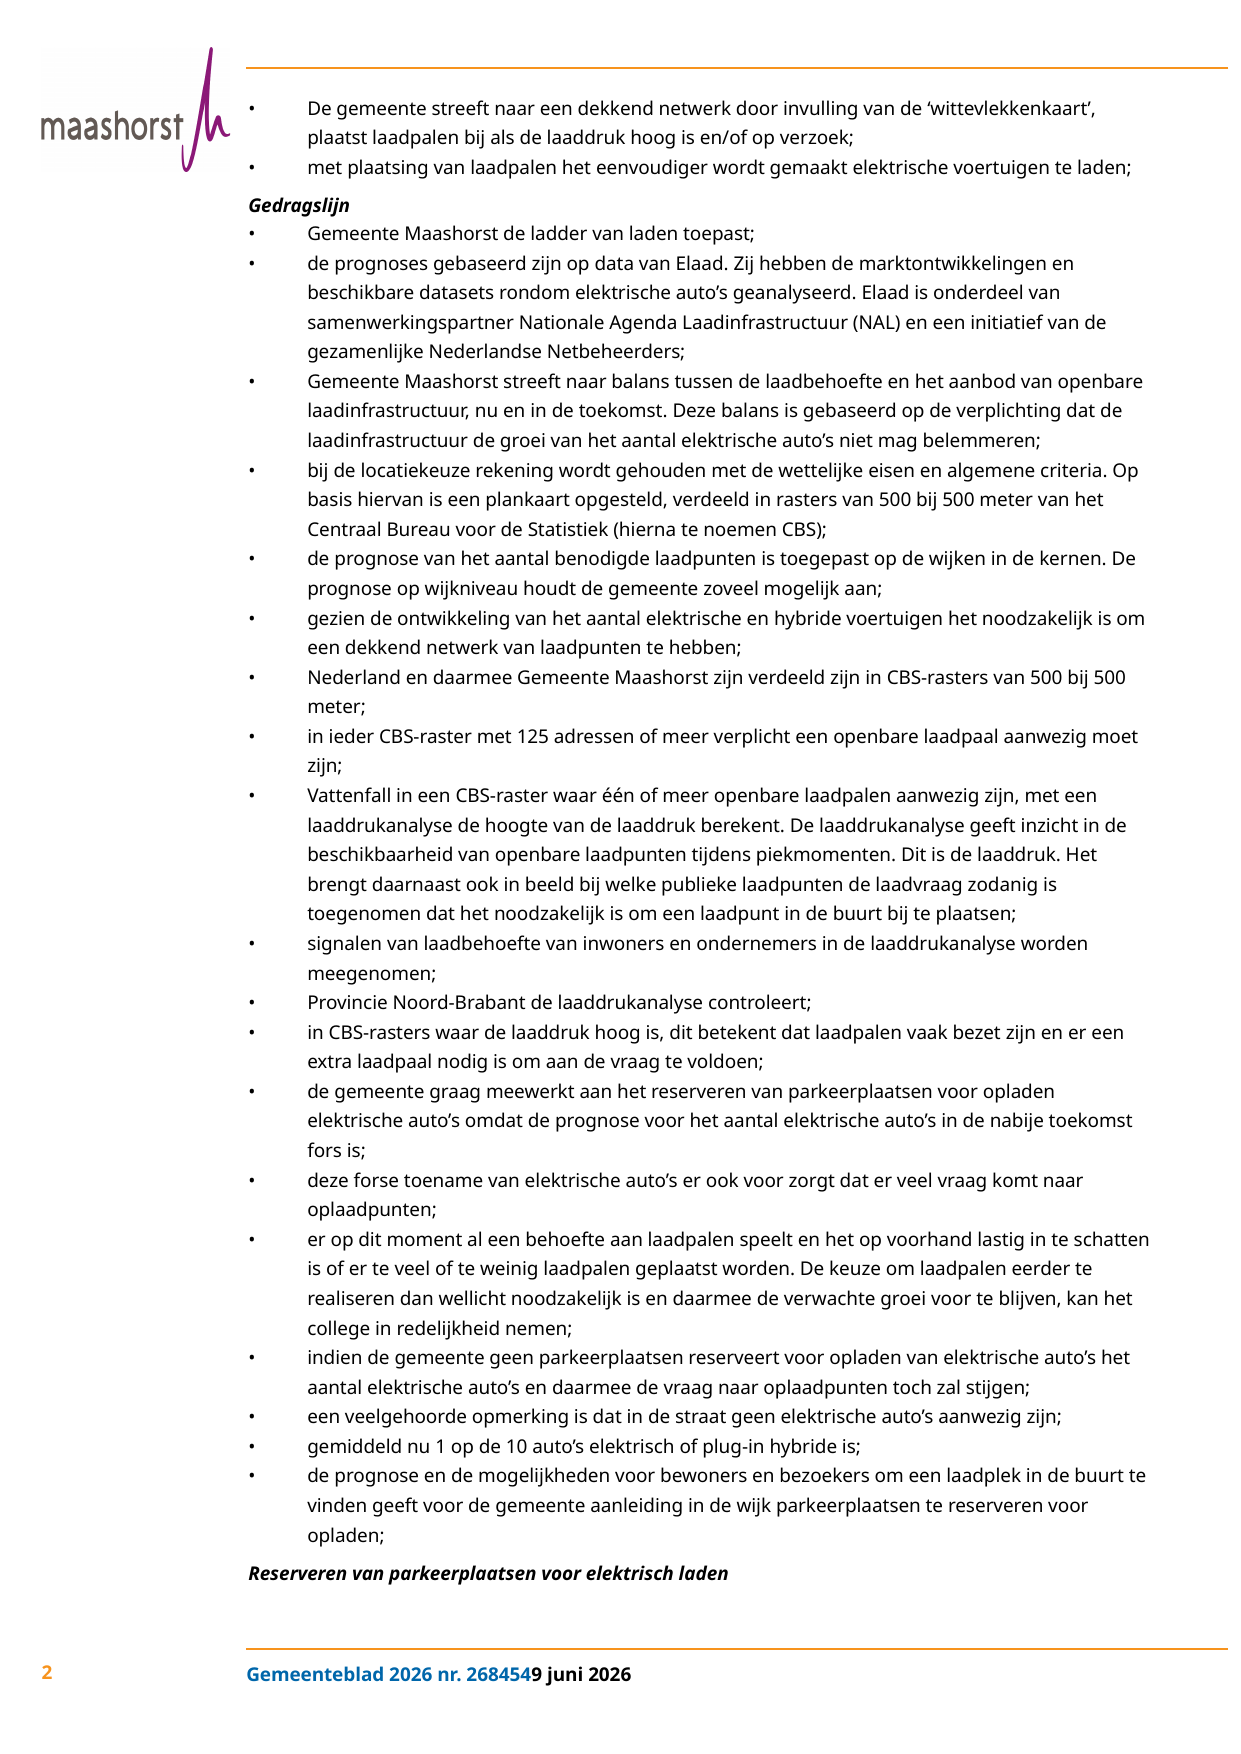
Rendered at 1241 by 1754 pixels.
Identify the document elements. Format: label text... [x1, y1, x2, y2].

list Nederland en daarmee Gemeente Maashorst zijn verdeeld zijn in CBS-rasters van 500 bij 500 meter; [248, 664, 1152, 719]
list de prognose en de mogelijkheden voor bewoners en bezoekers om een laadplek in de buurt te vinden geeft voor de gemeente aanleiding in de wijk parkeerplaatsen te reserveren voor opladen; [248, 1463, 1152, 1548]
list er op dit moment al een behoefte aan laadpalen speelt en het op voorhand lastig in te schatten is of er te veel of te weinig laadpalen geplaatst worden. De keuze om laadpalen eerder te realiseren dan wellicht noodzakelijk is en daarmee de verwachte groei voor te blijven, kan het college in redelijkheid nemen; [248, 1226, 1152, 1341]
list Provincie Noord-Brabant de laaddrukanalyse controleert; [248, 989, 1152, 1015]
list in ieder CBS-raster met 125 adressen of meer verplicht een openbare laadpaal aanwezig moet zijn; [248, 723, 1152, 778]
list Gemeente Maashorst streeft naar balans tussen de laadbehoefte en het aanbod van openbare laadinfrastructuur, nu en in de toekomst. Deze balans is gebaseerd op de verplichting dat de laadinfrastructuur de groei van het aantal elektrische auto’s niet mag belemmeren; [248, 368, 1152, 453]
list gemiddeld nu 1 op de 10 auto’s elektrisch of plug-in hybride is; [248, 1433, 1152, 1459]
text Reserveren van parkeerplaatsen voor elektrisch laden [248, 1560, 1152, 1586]
list de prognose van het aantal benodigde laadpunten is toegepast op de wijken in de kernen. De prognose op wijkniveau houdt de gemeente zoveel mogelijk aan; [248, 546, 1152, 601]
text Gedragslijn [248, 192, 1152, 218]
list een veelgehoorde opmerking is dat in de straat geen elektrische auto’s aanwezig zijn; [248, 1403, 1152, 1429]
list de gemeente graag meewerkt aan het reserveren van parkeerplaatsen voor opladen elektrische auto’s omdat de prognose voor het aantal elektrische auto’s in de nabije toekomst fors is; [248, 1078, 1152, 1163]
picture [41, 47, 231, 172]
list in CBS-rasters waar de laaddruk hoog is, dit betekent dat laadpalen vaak bezet zijn en er een extra laadpaal nodig is om aan de vraag te voldoen; [248, 1019, 1152, 1074]
list indien de gemeente geen parkeerplaatsen reserveert voor opladen van elektrische auto’s het aantal elektrische auto’s en daarmee de vraag naar oplaadpunten toch zal stijgen; [248, 1344, 1152, 1400]
list gezien de ontwikkeling van het aantal elektrische en hybride voertuigen het noodzakelijk is om een dekkend netwerk van laadpunten te hebben; [248, 605, 1152, 660]
list signalen van laadbehoefte van inwoners en ondernemers in de laaddrukanalyse worden meegenomen; [248, 930, 1152, 986]
list met plaatsing van laadpalen het eenvoudiger wordt gemaakt elektrische voertuigen te laden; [248, 154, 1152, 180]
list bij de locatiekeuze rekening wordt gehouden met de wettelijke eisen en algemene criteria. Op basis hiervan is een plankaart opgesteld, verdeeld in rasters van 500 bij 500 meter van het Centraal Bureau voor de Statistiek (hierna te noemen CBS); [248, 457, 1152, 542]
list De gemeente streeft naar een dekkend netwerk door invulling van de ‘wittevlekkenkaart’, plaatst laadpalen bij als de laaddruk hoog is en/of op verzoek; [248, 95, 1152, 150]
list Gemeente Maashorst de ladder van laden toepast; [248, 220, 1152, 246]
list deze forse toename van elektrische auto’s er ook voor zorgt dat er veel vraag komt naar oplaadpunten; [248, 1167, 1152, 1222]
list de prognoses gebaseerd zijn op data van Elaad. Zij hebben de marktontwikkelingen en beschikbare datasets rondom elektrische auto’s geanalyseerd. Elaad is onderdeel van samenwerkingspartner Nationale Agenda Laadinfrastructuur (NAL) en een initiatief van de gezamenlijke Nederlandse Netbeheerders; [248, 250, 1152, 364]
list Vattenfall in een CBS-raster waar één of meer openbare laadpalen aanwezig zijn, met een laaddrukanalyse de hoogte van de laaddruk berekent. De laaddrukanalyse geeft inzicht in de beschikbaarheid van openbare laadpunten tijdens piekmomenten. Dit is de laaddruk. Het brengt daarnaast ook in beeld bij welke publieke laadpunten de laadvraag zodanig is toegenomen dat het noodzakelijk is om een laadpunt in de buurt bij te plaatsen; [248, 782, 1152, 926]
